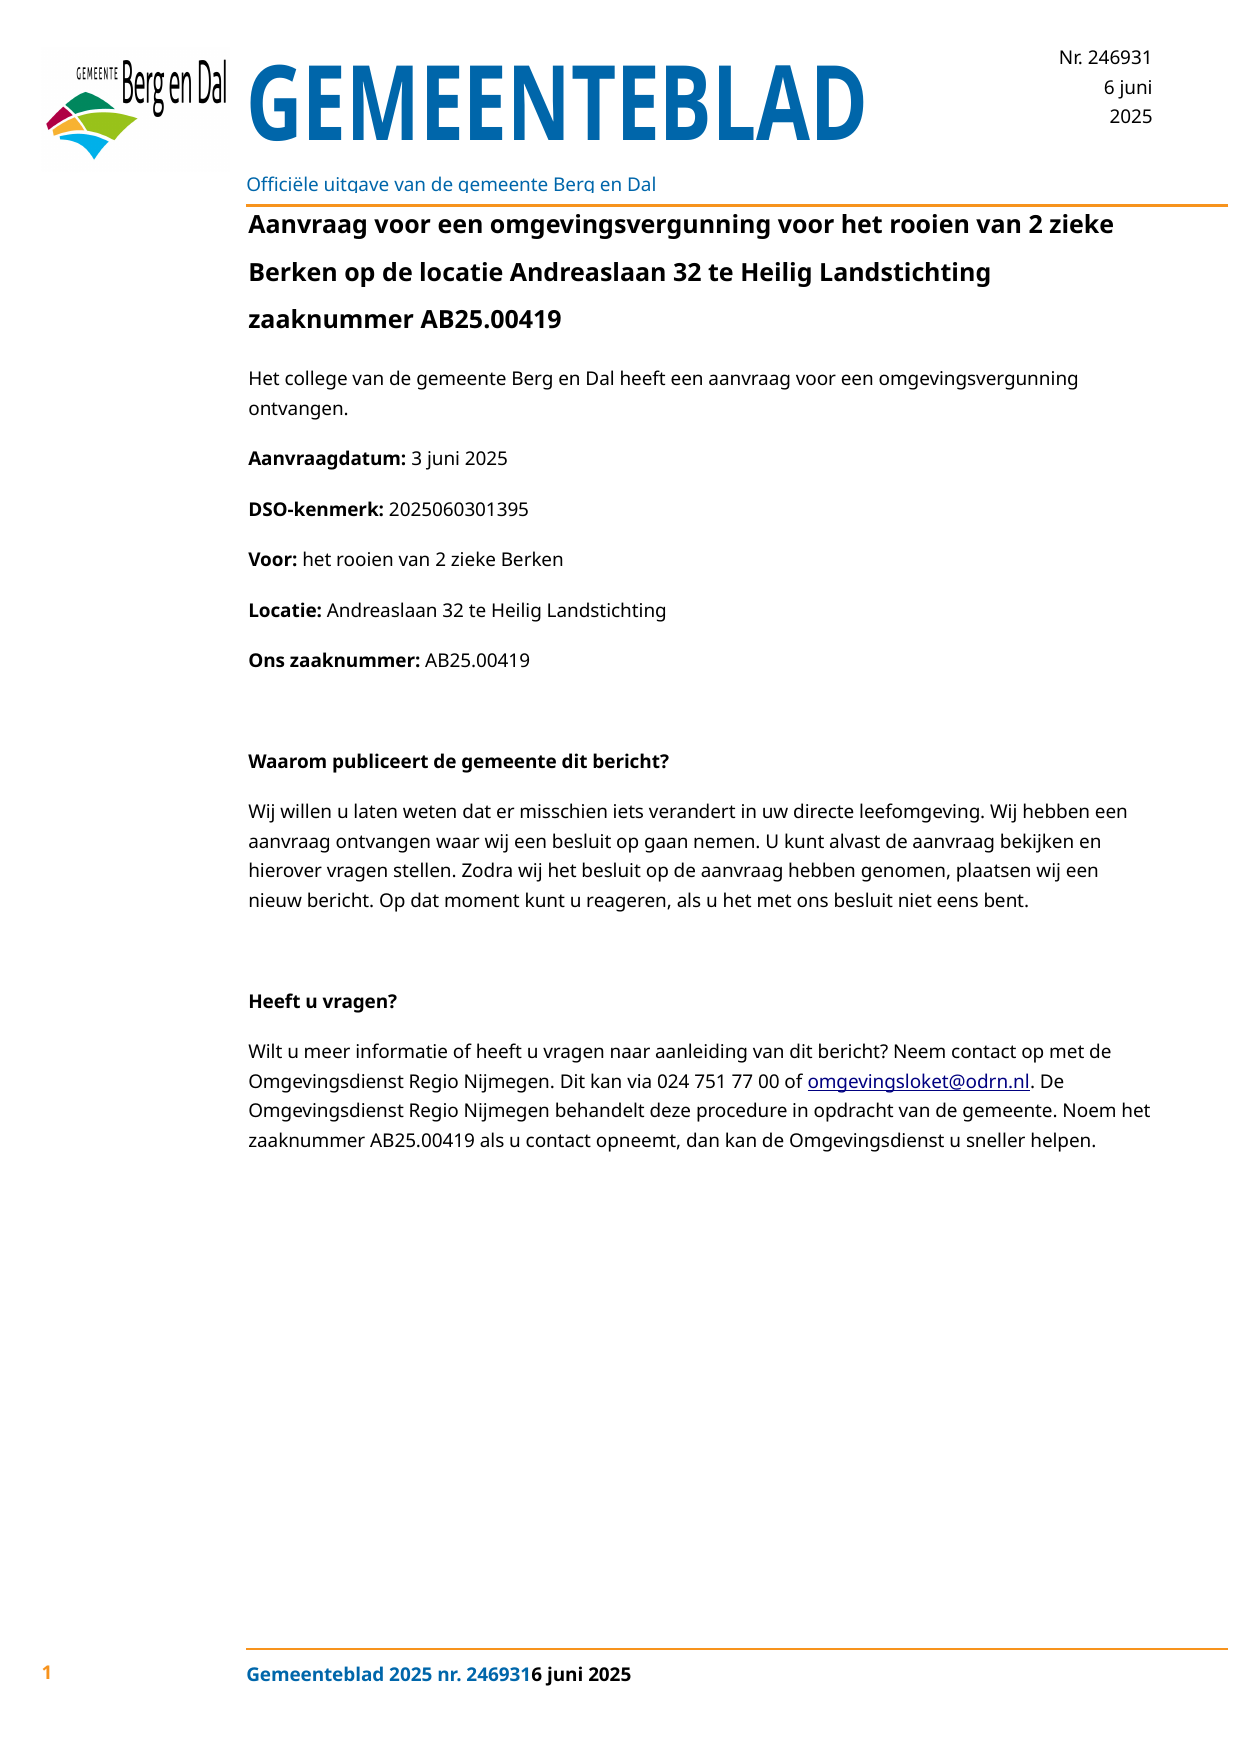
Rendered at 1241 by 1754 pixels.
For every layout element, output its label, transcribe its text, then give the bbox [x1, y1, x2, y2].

text Aanvraagdatum: 3 juni 2025 [248, 446, 1152, 471]
text Wilt u meer informatie of heeft u vragen naar aanleiding van dit bericht? Neem contact op met de Omgevingsdienst Regio Nijmegen. Dit kan via 024 751 77 00 of omgevingsloket@odrn.nl. De Omgevingsdienst Regio Nijmegen behandelt deze procedure in opdracht van de gemeente. Noem het zaaknummer AB25.00419 als u contact opneemt, dan kan de Omgevingsdienst u sneller helpen. [248, 1038, 1152, 1153]
text Aanvraag voor een omgevingsvergunning voor het rooien van 2 zieke Berken op de locatie Andreaslaan 32 te Heilig Landstichting zaaknummer AB25.00419 [248, 207, 1152, 336]
text Het college van de gemeente Berg en Dal heeft een aanvraag voor een omgevingsvergunning ontvangen. [248, 366, 1152, 421]
text DSO-kenmerk: 2025060301395 [248, 496, 1152, 522]
text Waarom publiceert de gemeente dit bericht? [248, 748, 1152, 774]
text Heeft u vragen? [248, 988, 1152, 1014]
text Ons zaaknummer: AB25.00419 [248, 647, 1152, 673]
text Wij willen u laten weten dat er misschien iets verandert in uw directe leefomgeving. Wij hebben een aanvraag ontvangen waar wij een besluit op gaan nemen. U kunt alvast de aanvraag bekijken en hierover vragen stellen. Zodra wij het besluit op de aanvraag hebben genomen, plaatsen wij een nieuw bericht. Op dat moment kunt u reageren, als u het met ons besluit niet eens bent. [248, 798, 1152, 913]
text Voor: het rooien van 2 zieke Berken [248, 546, 1152, 572]
text Locatie: Andreaslaan 32 te Heilig Landstichting [248, 597, 1152, 622]
picture [41, 47, 231, 172]
